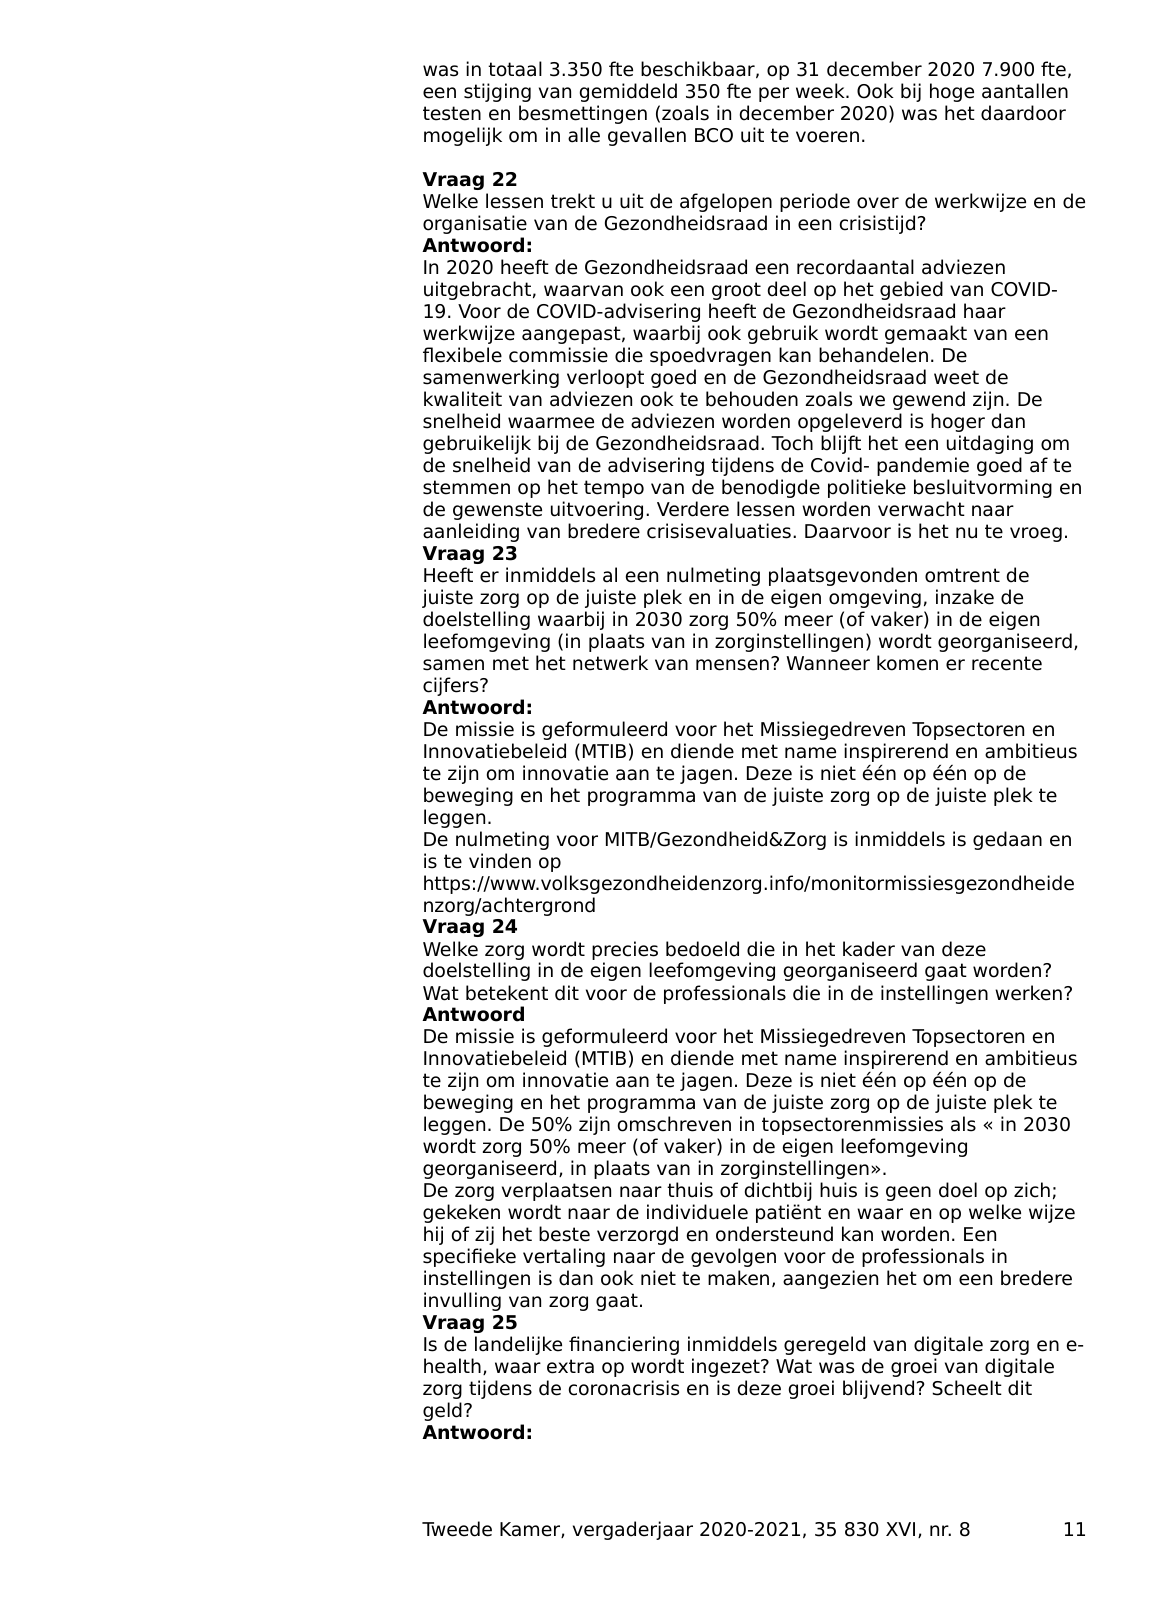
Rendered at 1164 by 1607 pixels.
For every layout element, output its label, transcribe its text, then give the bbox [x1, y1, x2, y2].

text Vraag 24 [422, 916, 1087, 938]
text Antwoord: [422, 235, 1087, 257]
text De missie is geformuleerd voor het Missiegedreven Topsectoren en Innovatiebeleid (MTIB) en diende met name inspirerend en ambitieus te zijn om innovatie aan te jagen. Deze is niet één op één op de beweging en het programma van de juiste zorg op de juiste plek te leggen. De 50% zijn omschreven in topsectorenmissies als « in 2030 wordt zorg 50% meer (of vaker) in de eigen leefomgeving georganiseerd, in plaats van in zorginstellingen». [422, 1026, 1087, 1180]
text Welke lessen trekt u uit de afgelopen periode over de werkwijze en de organisatie van de Gezondheidsraad in een crisistijd? [422, 191, 1087, 235]
text Heeft er inmiddels al een nulmeting plaatsgevonden omtrent de juiste zorg op de juiste plek en in de eigen omgeving, inzake de doelstelling waarbij in 2030 zorg 50% meer (of vaker) in de eigen leefomgeving (in plaats van in zorginstellingen) wordt georganiseerd, samen met het netwerk van mensen? Wanneer komen er recente cijfers? [422, 565, 1087, 697]
text De nulmeting voor MITB/Gezondheid&Zorg is inmiddels is gedaan en is te vinden op https://www.volksgezondheidenzorg.info/monitormissiesgezondheidenzorg/achtergrond [422, 828, 1087, 916]
text Vraag 22 [422, 169, 1087, 191]
text In 2020 heeft de Gezondheidsraad een recordaantal adviezen uitgebracht, waarvan ook een groot deel op het gebied van COVID-19. Voor de COVID-advisering heeft de Gezondheidsraad haar werkwijze aangepast, waarbij ook gebruik wordt gemaakt van een flexibele commissie die spoedvragen kan behandelen. De samenwerking verloopt goed en de Gezondheidsraad weet de kwaliteit van adviezen ook te behouden zoals we gewend zijn. De snelheid waarmee de adviezen worden opgeleverd is hoger dan gebruikelijk bij de Gezondheidsraad. Toch blijft het een uitdaging om de snelheid van de advisering tijdens de Covid- pandemie goed af te stemmen op het tempo van de benodigde politieke besluitvorming en de gewenste uitvoering. Verdere lessen worden verwacht naar aanleiding van bredere crisisevaluaties. Daarvoor is het nu te vroeg. [422, 257, 1087, 543]
text Welke zorg wordt precies bedoeld die in het kader van deze doelstelling in de eigen leefomgeving georganiseerd gaat worden? Wat betekent dit voor de professionals die in de instellingen werken? [422, 938, 1087, 1004]
text Vraag 25 [422, 1312, 1087, 1334]
text was in totaal 3.350 fte beschikbaar, op 31 december 2020 7.900 fte, een stijging van gemiddeld 350 fte per week. Ook bij hoge aantallen testen en besmettingen (zoals in december 2020) was het daardoor mogelijk om in alle gevallen BCO uit te voeren. [422, 59, 1087, 147]
text De missie is geformuleerd voor het Missiegedreven Topsectoren en Innovatiebeleid (MTIB) en diende met name inspirerend en ambitieus te zijn om innovatie aan te jagen. Deze is niet één op één op de beweging en het programma van de juiste zorg op de juiste plek te leggen. [422, 719, 1087, 828]
text Antwoord: [422, 1422, 1087, 1444]
text Antwoord: [422, 697, 1087, 719]
text Antwoord [422, 1004, 1087, 1026]
text Is de landelijke financiering inmiddels geregeld van digitale zorg en e-health, waar extra op wordt ingezet? Wat was de groei van digitale zorg tijdens de coronacrisis en is deze groei blijvend? Scheelt dit geld? [422, 1334, 1087, 1422]
text Vraag 23 [422, 543, 1087, 565]
text De zorg verplaatsen naar thuis of dichtbij huis is geen doel op zich; gekeken wordt naar de individuele patiënt en waar en op welke wijze hij of zij het beste verzorgd en ondersteund kan worden. Een specifieke vertaling naar de gevolgen voor de professionals in instellingen is dan ook niet te maken, aangezien het om een bredere invulling van zorg gaat. [422, 1180, 1087, 1312]
